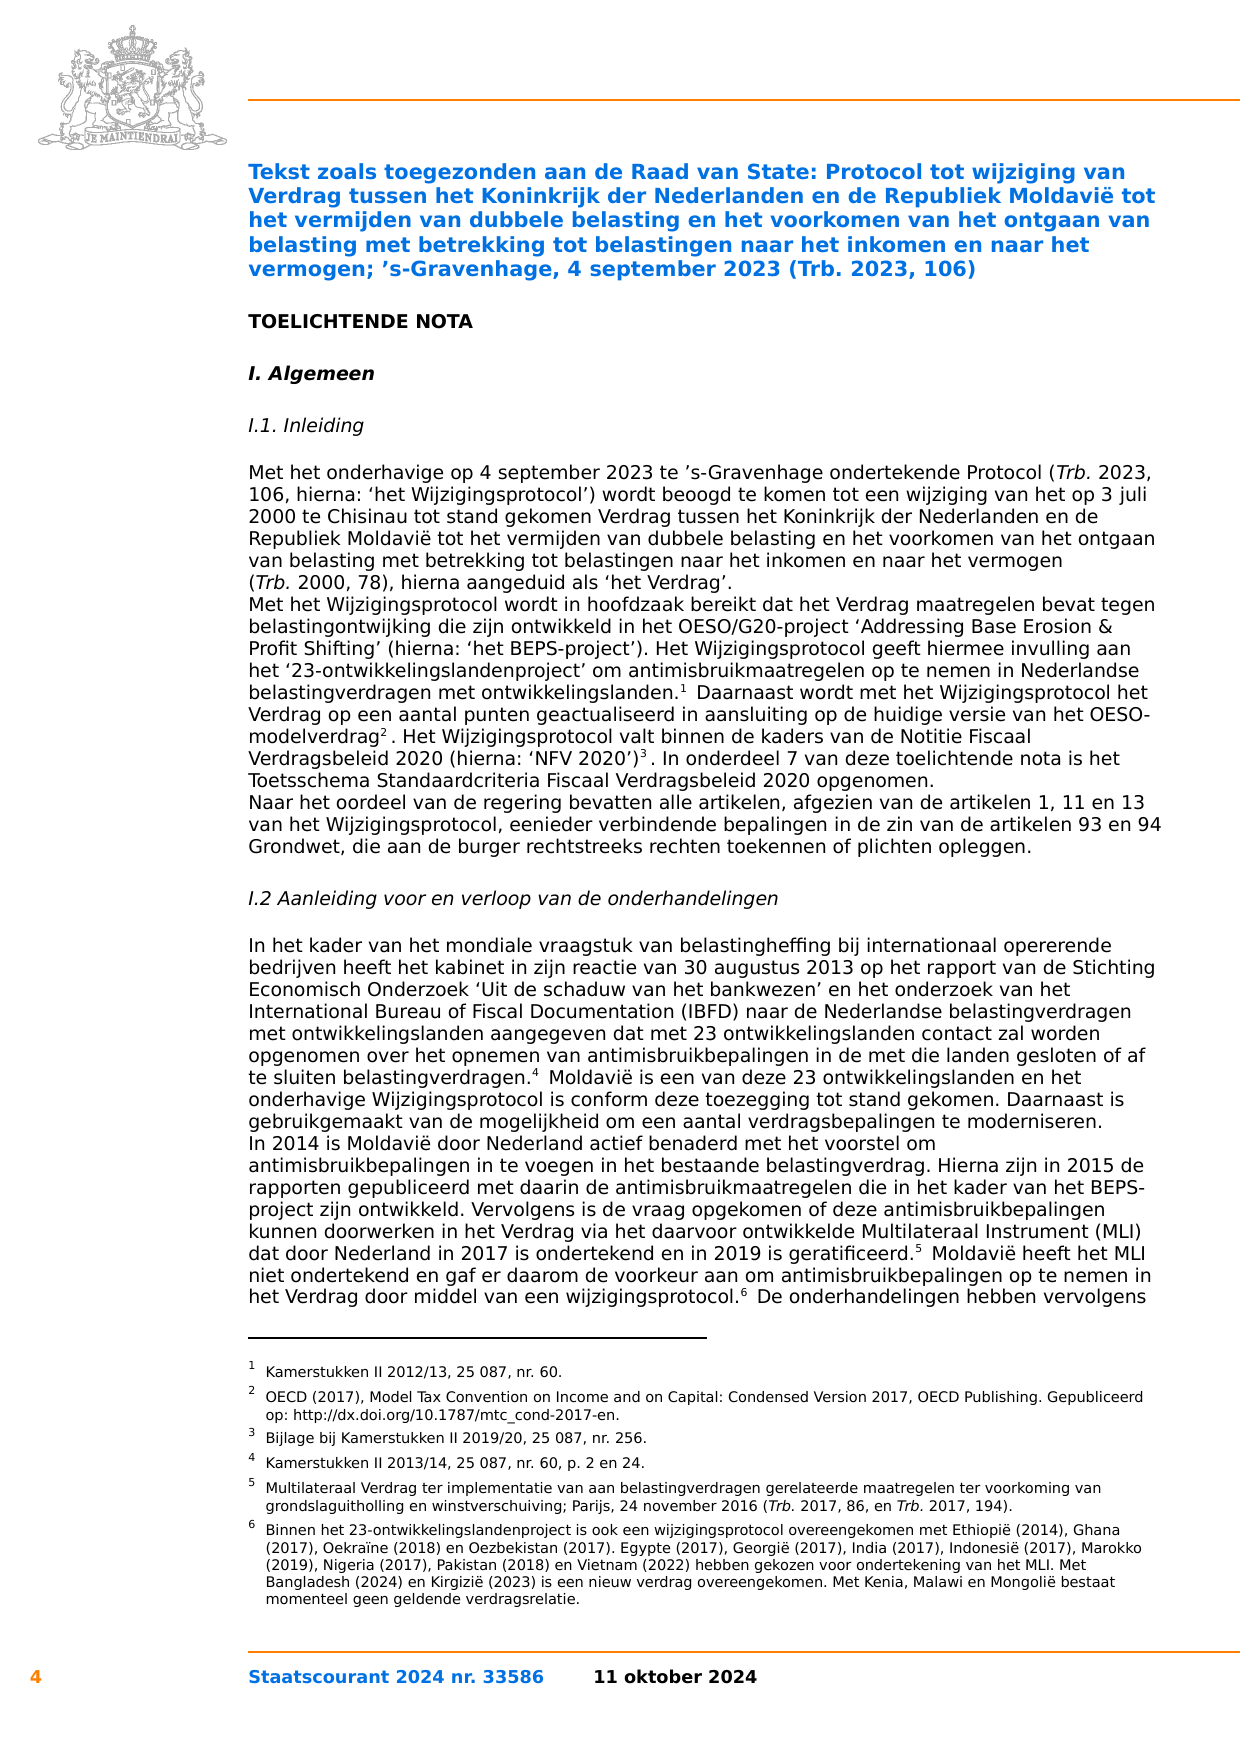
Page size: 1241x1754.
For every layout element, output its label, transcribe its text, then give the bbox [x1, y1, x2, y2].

text Kamerstukken II 2013/14, 25 087, nr. 60, p. 2 en 24. [248, 1451, 1163, 1473]
text Binnen het 23-ontwikkelingslandenproject is ook een wijzigingsprotocol overeengekomen met Ethiopië (2014), Ghana (2017), Oekraïne (2018) en Oezbekistan (2017). Egypte (2017), Georgië (2017), India (2017), Indonesië (2017), Marokko (2019), Nigeria (2017), Pakistan (2018) en Vietnam (2022) hebben gekozen voor ondertekening van het MLI. Met Bangladesh (2024) en Kirgizië (2023) is een nieuw verdrag overeengekomen. Met Kenia, Malawi en Mongolië bestaat momenteel geen geldende verdragsrelatie. [248, 1518, 1163, 1608]
subtitle I. Algemeen [248, 363, 1163, 385]
text OECD (2017), Model Tax Convention on Income and on Capital: Condensed Version 2017, OECD Publishing. Gepubliceerd op: http://dx.doi.org/10.1787/mtc_cond-2017-en. [248, 1384, 1163, 1423]
subtitle I.2 Aanleiding voor en verloop van de onderhandelingen [248, 888, 1163, 910]
text Kamerstukken II 2012/13, 25 087, nr. 60. [248, 1359, 1163, 1382]
text Bijlage bij Kamerstukken II 2019/20, 25 087, nr. 256. [248, 1426, 1163, 1448]
text In 2014 is Moldavië door Nederland actief benaderd met het voorstel om antimisbruikbepalingen in te voegen in het bestaande belastingverdrag. Hierna zijn in 2015 de rapporten gepubliceerd met daarin de antimisbruikmaatregelen die in het kader van het BEPS-project zijn ontwikkeld. Vervolgens is de vraag opgekomen of deze antimisbruikbepalingen kunnen doorwerken in het Verdrag via het daarvoor ontwikkelde Multilateraal Instrument (MLI) dat door Nederland in 2017 is ondertekend en in 2019 is geratificeerd. Moldavië heeft het MLI niet ondertekend en gaf er daarom de voorkeur aan om antimisbruikbepalingen op te nemen in het Verdrag door middel van een wijzigingsprotocol. De onderhandelingen hebben vervolgens [248, 1133, 1163, 1308]
picture [38, 25, 227, 150]
text Met het Wijzigingsprotocol wordt in hoofdzaak bereikt dat het Verdrag maatregelen bevat tegen belastingontwijking die zijn ontwikkeld in het OESO/G20-project ‘Addressing Base Erosion & Profit Shifting’ (hierna: ‘het BEPS-project’). Het Wijzigingsprotocol geeft hiermee invulling aan het ‘23-ontwikkelingslandenproject’ om antimisbruikmaatregelen op te nemen in Nederlandse belastingverdragen met ontwikkelingslanden. Daarnaast wordt met het Wijzigingsprotocol het Verdrag op een aantal punten geactualiseerd in aansluiting op de huidige versie van het OESO-modelverdrag. Het Wijzigingsprotocol valt binnen de kaders van de Notitie Fiscaal Verdragsbeleid 2020 (hierna: ‘NFV 2020’). In onderdeel 7 van deze toelichtende nota is het Toetsschema Standaardcriteria Fiscaal Verdragsbeleid 2020 opgenomen. [248, 594, 1163, 792]
subtitle TOELICHTENDE NOTA [248, 311, 1163, 333]
text Naar het oordeel van de regering bevatten alle artikelen, afgezien van de artikelen 1, 11 en 13 van het Wijzigingsprotocol, eenieder verbindende bepalingen in de zin van de artikelen 93 en 94 Grondwet, die aan de burger rechtstreeks rechten toekennen of plichten opleggen. [248, 792, 1163, 858]
text In het kader van het mondiale vraagstuk van belastingheffing bij internationaal opererende bedrijven heeft het kabinet in zijn reactie van 30 augustus 2013 op het rapport van de Stichting Economisch Onderzoek ‘Uit de schaduw van het bankwezen’ en het onderzoek van het International Bureau of Fiscal Documentation (IBFD) naar de Nederlandse belastingverdragen met ontwikkelingslanden aangegeven dat met 23 ontwikkelingslanden contact zal worden opgenomen over het opnemen van antimisbruikbepalingen in de met die landen gesloten of af te sluiten belastingverdragen. Moldavië is een van deze 23 ontwikkelingslanden en het onderhavige Wijzigingsprotocol is conform deze toezegging tot stand gekomen. Daarnaast is gebruikgemaakt van de mogelijkheid om een aantal verdragsbepalingen te moderniseren. [248, 935, 1163, 1133]
text Met het onderhavige op 4 september 2023 te ’s-Gravenhage ondertekende Protocol (Trb. 2023, 106, hierna: ‘het Wijzigingsprotocol’) wordt beoogd te komen tot een wijziging van het op 3 juli 2000 te Chisinau tot stand gekomen Verdrag tussen het Koninkrijk der Nederlanden en de Republiek Moldavië tot het vermijden van dubbele belasting en het voorkomen van het ontgaan van belasting met betrekking tot belastingen naar het inkomen en naar het vermogen (Trb. 2000, 78), hierna aangeduid als ‘het Verdrag’. [248, 462, 1163, 594]
subtitle I.1. Inleiding [248, 415, 1163, 437]
text Multilateraal Verdrag ter implementatie van aan belastingverdragen gerelateerde maatregelen ter voorkoming van grondslaguitholling en winstverschuiving; Parijs, 24 november 2016 (Trb. 2017, 86, en Trb. 2017, 194). [248, 1476, 1163, 1515]
subtitle Tekst zoals toegezonden aan de Raad van State: Protocol tot wijziging van Verdrag tussen het Koninkrijk der Nederlanden en de Republiek Moldavië tot het vermijden van dubbele belasting en het voorkomen van het ontgaan van belasting met betrekking tot belastingen naar het inkomen en naar het vermogen; ’s-Gravenhage, 4 september 2023 (Trb. 2023, 106) [248, 160, 1163, 281]
